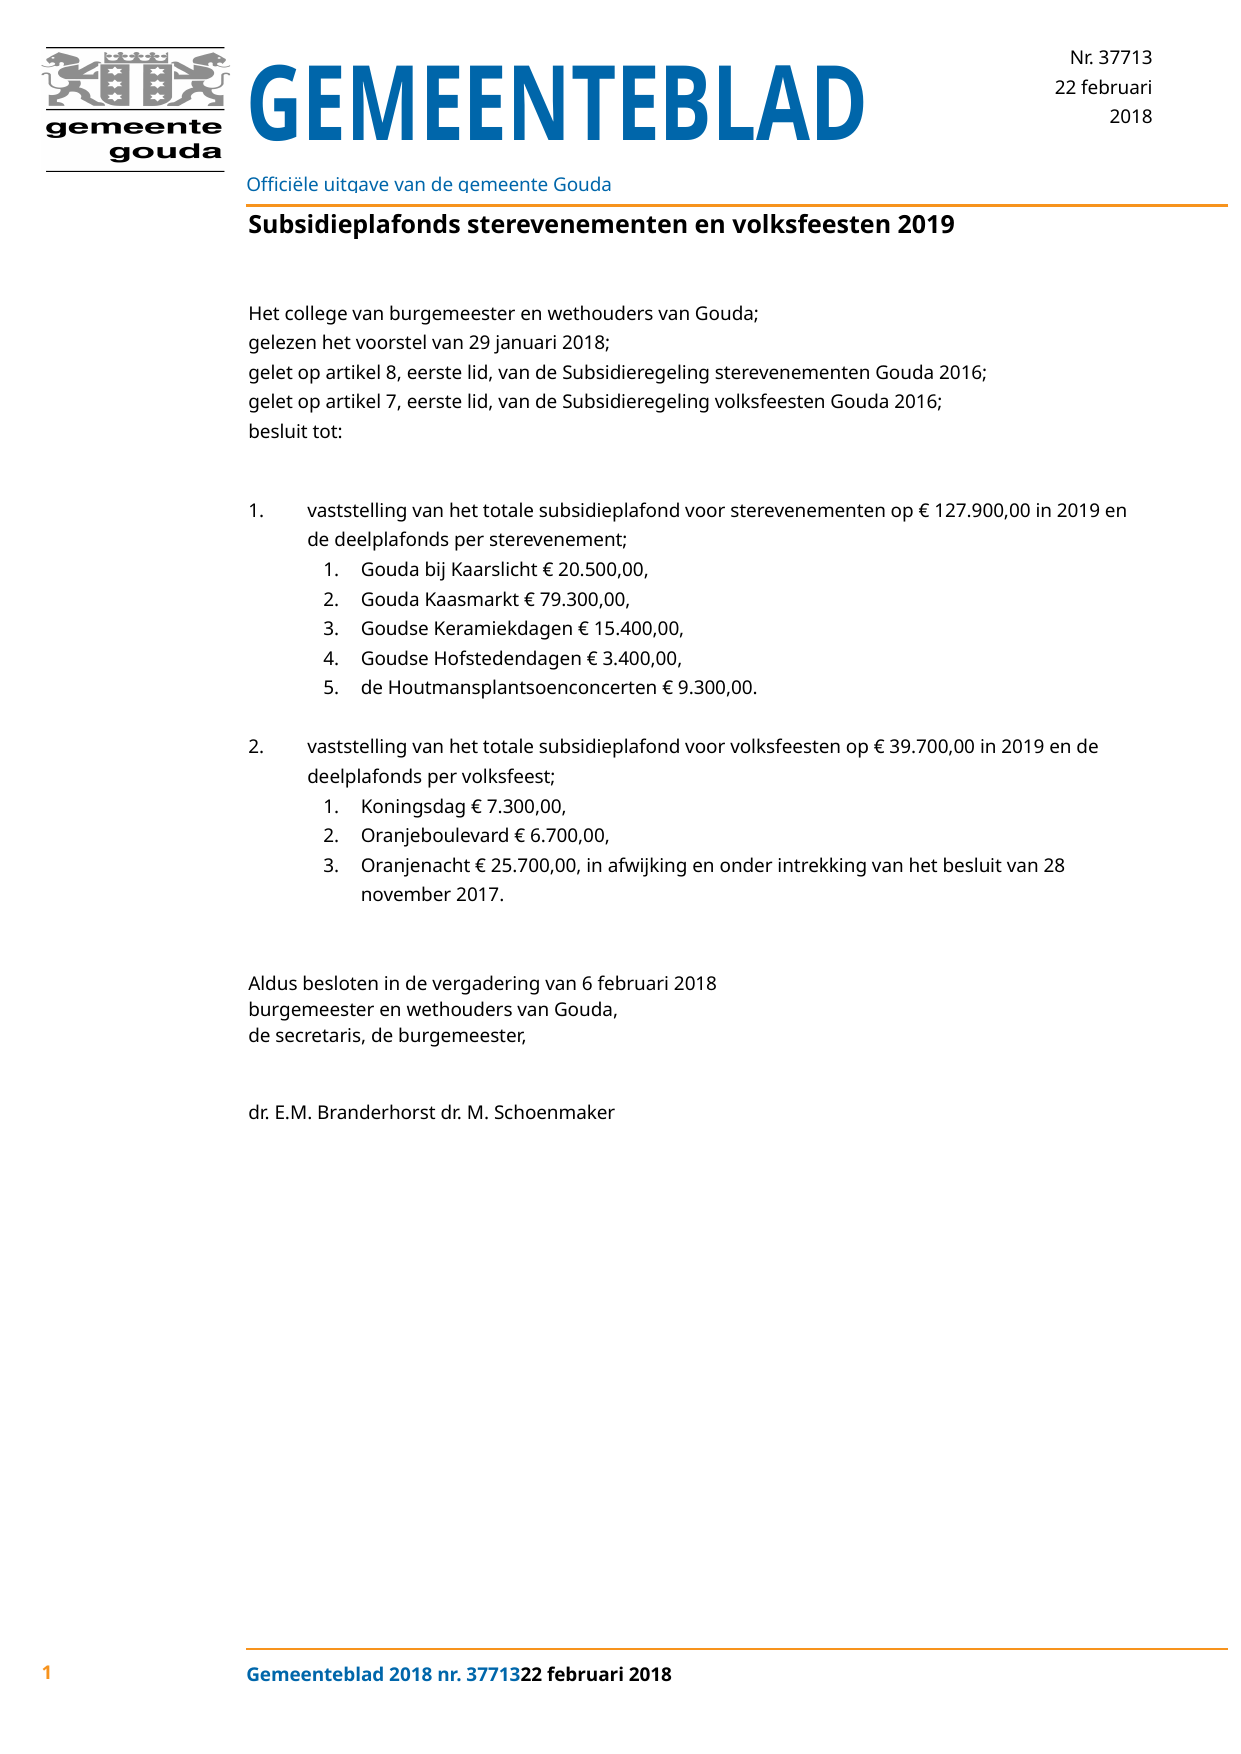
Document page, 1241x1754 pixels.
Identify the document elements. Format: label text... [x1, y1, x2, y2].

text burgemeester en wethouders van Gouda, [248, 996, 1152, 1022]
list de Houtmansplantsoenconcerten € 9.300,00. [323, 674, 1152, 700]
list Oranjeboulevard € 6.700,00, [323, 822, 1152, 848]
list Oranjenacht € 25.700,00, in afwijking en onder intrekking van het besluit van 28 november 2017. [323, 852, 1152, 907]
text gelet op artikel 7, eerste lid, van de Subsidieregeling volksfeesten Gouda 2016; [248, 389, 1152, 414]
list Gouda bij Kaarslicht € 20.500,00, [323, 556, 1152, 582]
list Goudse Keramiekdagen € 15.400,00, [323, 615, 1152, 641]
picture [41, 47, 231, 172]
text gelet op artikel 8, eerste lid, van de Subsidieregeling sterevenementen Gouda 2016; [248, 359, 1152, 385]
text Aldus besloten in de vergadering van 6 februari 2018 [248, 970, 1152, 996]
list Koningsdag € 7.300,00, [323, 793, 1152, 819]
text besluit tot: [248, 418, 1152, 444]
text Subsidieplafonds sterevenementen en volksfeesten 2019 [248, 207, 1152, 241]
text gelezen het voorstel van 29 januari 2018; [248, 329, 1152, 355]
text Het college van burgemeester en wethouders van Gouda; [248, 300, 1152, 326]
text de secretaris, de burgemeester, [248, 1022, 1152, 1048]
list Goudse Hofstedendagen € 3.400,00, [323, 645, 1152, 671]
list Gouda Kaasmarkt € 79.300,00, [323, 586, 1152, 612]
text dr. E.M. Branderhorst dr. M. Schoenmaker [248, 1099, 1152, 1125]
list vaststelling van het totale subsidieplafond voor sterevenementen op € 127.900,00 in 2019 en de deelplafonds per sterevenement; [248, 497, 1152, 552]
list vaststelling van het totale subsidieplafond voor volksfeesten op € 39.700,00 in 2019 en de deelplafonds per volksfeest; [248, 734, 1152, 789]
